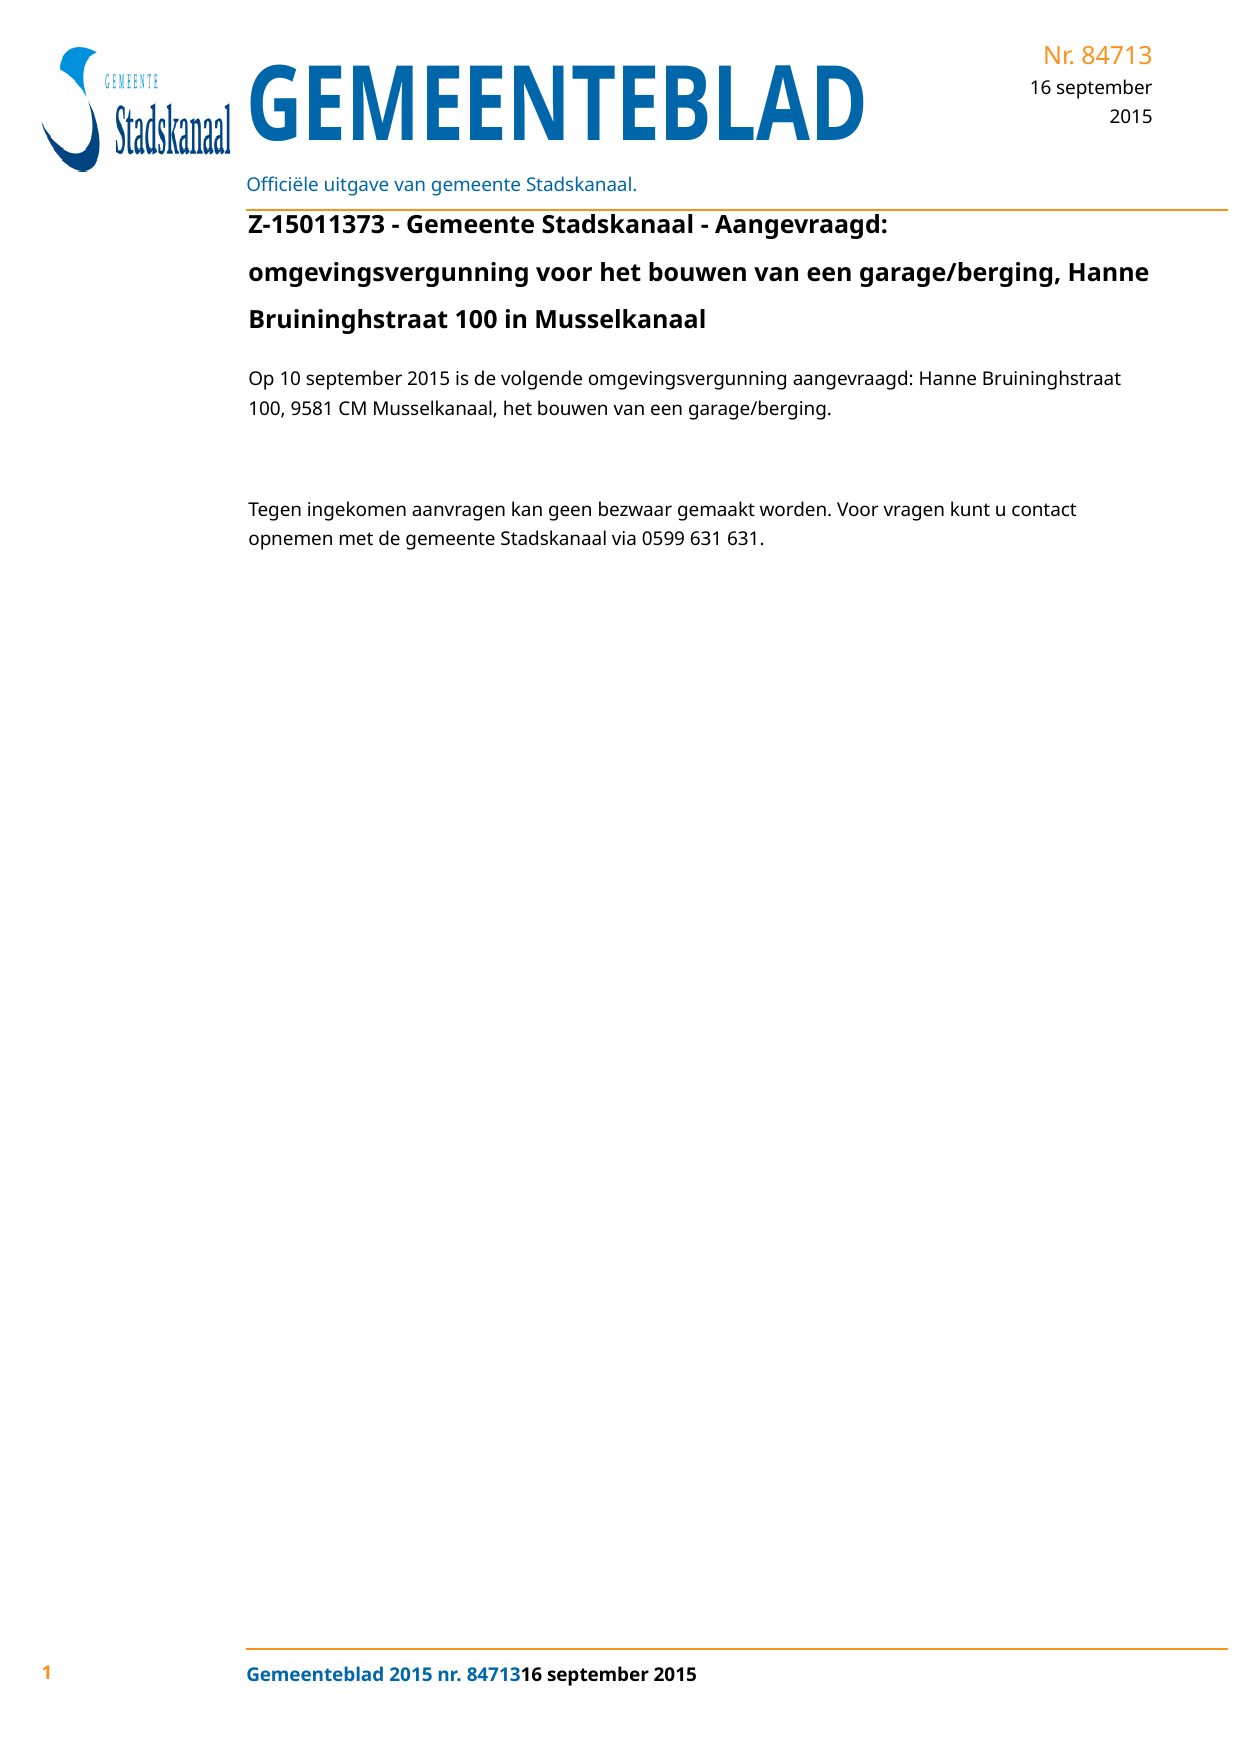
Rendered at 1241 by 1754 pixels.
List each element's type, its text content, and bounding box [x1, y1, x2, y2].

text Op 10 september 2015 is de volgende omgevingsvergunning aangevraagd: Hanne Bruininghstraat 100, 9581 CM Musselkanaal, het bouwen van een garage/berging. [248, 366, 1152, 421]
text Tegen ingekomen aanvragen kan geen bezwaar gemaakt worden. Voor vragen kunt u contact opnemen met de gemeente Stadskanaal via 0599 631 631. [248, 496, 1152, 551]
text Z-15011373 - Gemeente Stadskanaal - Aangevraagd: omgevingsvergunning voor het bouwen van een garage/berging, Hanne Bruininghstraat 100 in Musselkanaal [248, 211, 1152, 336]
picture [41, 47, 231, 172]
